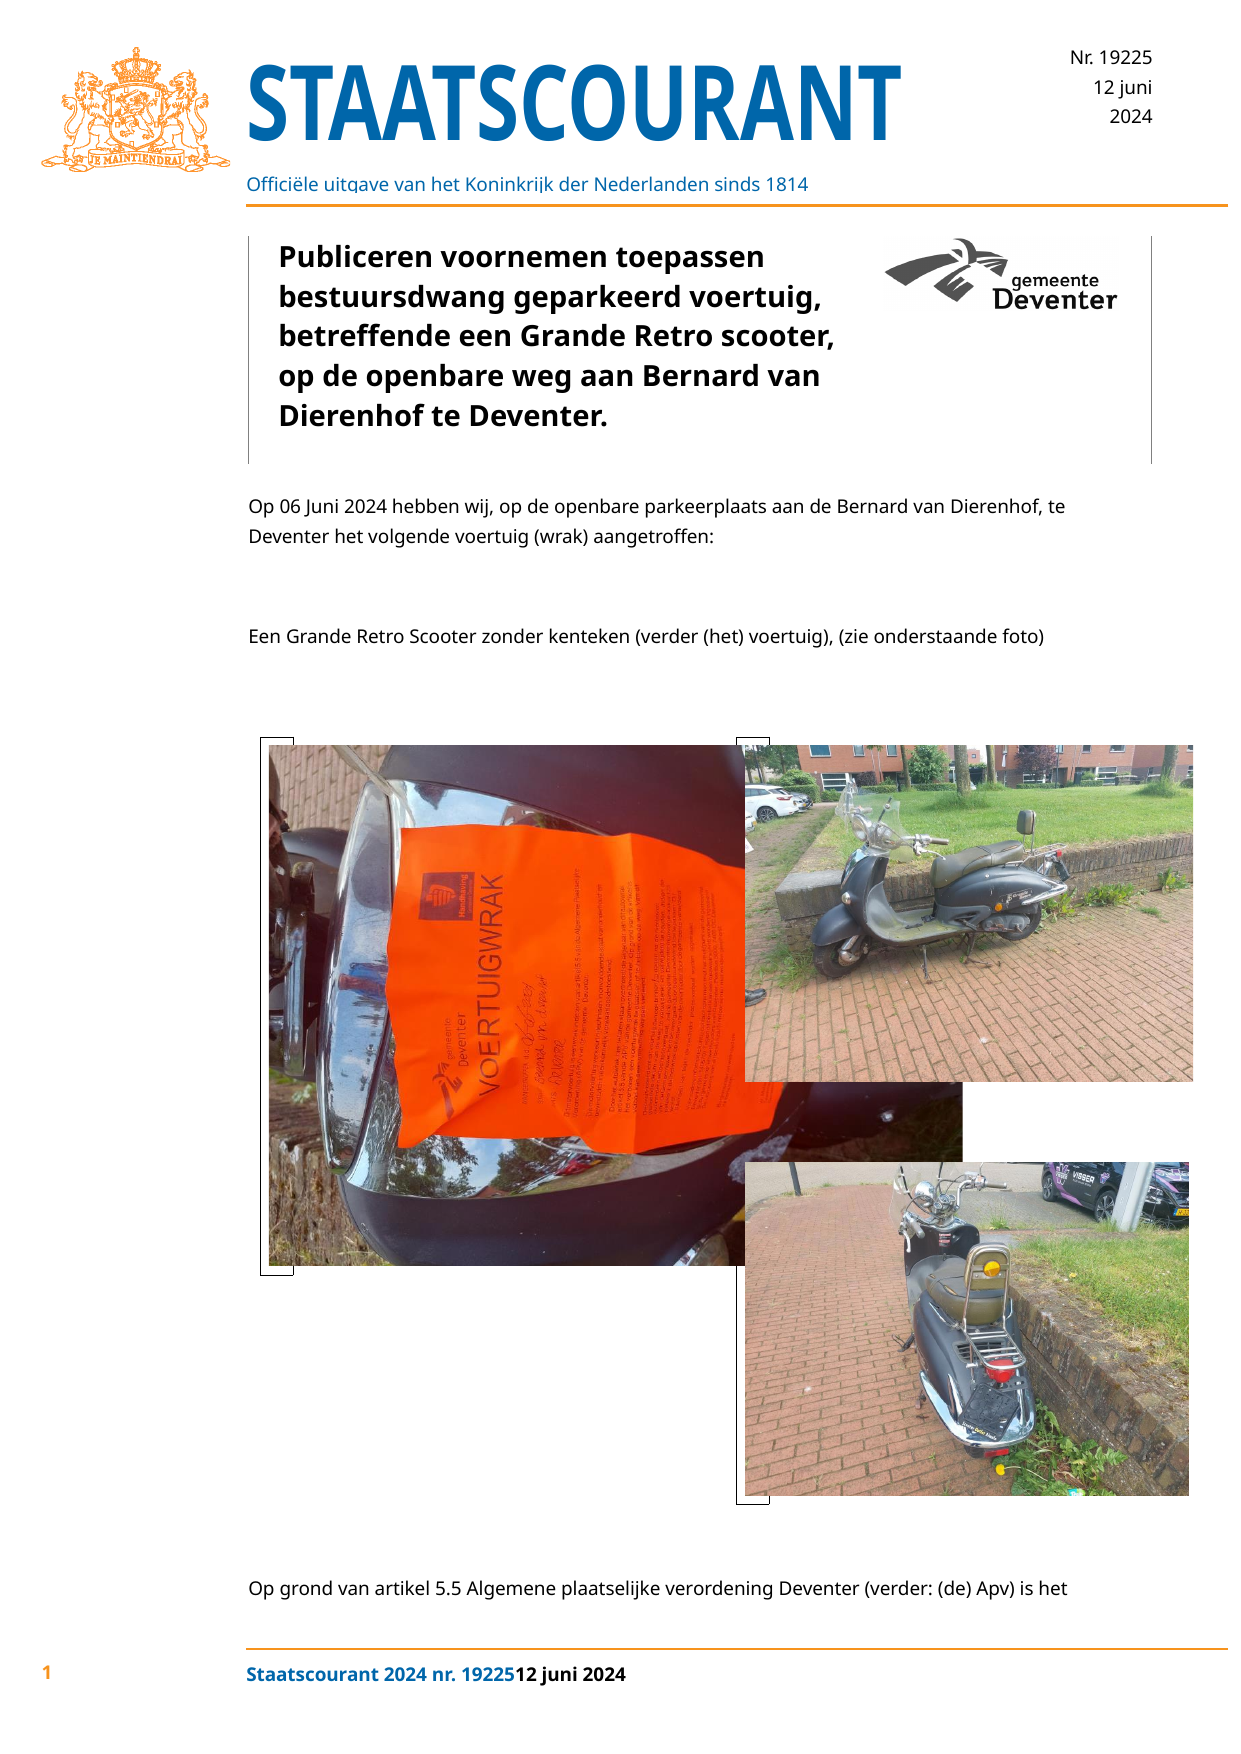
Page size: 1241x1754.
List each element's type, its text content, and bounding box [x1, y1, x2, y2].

table_header [850, 236, 1151, 464]
table_header [737, 738, 769, 745]
table_header Publiceren voornemen toepassen bestuursdwang geparkeerd voertuig, betreffende een Grande Retro scooter, op de openbare weg aan Bernard van Dierenhof te Deventer. [249, 236, 850, 464]
picture [268, 745, 1194, 1496]
table_header [737, 1266, 769, 1504]
text Een Grande Retro Scooter zonder kenteken (verder (het) voertuig), (zie onderstaande foto) [248, 624, 1152, 649]
table_header [248, 725, 724, 1522]
table_header [724, 725, 1152, 745]
text Op grond van artikel 5.5 Algemene plaatselijke verordening Deventer (verder: (de) Apv) is het [248, 1575, 1152, 1601]
picture [882, 236, 1119, 311]
table_header [724, 1266, 1152, 1522]
table_header [261, 738, 293, 1275]
picture [41, 47, 231, 172]
text Op 06 Juni 2024 hebben wij, op de openbare parkeerplaats aan de Bernard van Dierenhof, te Deventer het volgende voertuig (wrak) aangetroffen: [248, 493, 1152, 549]
table_header [963, 1082, 1152, 1162]
